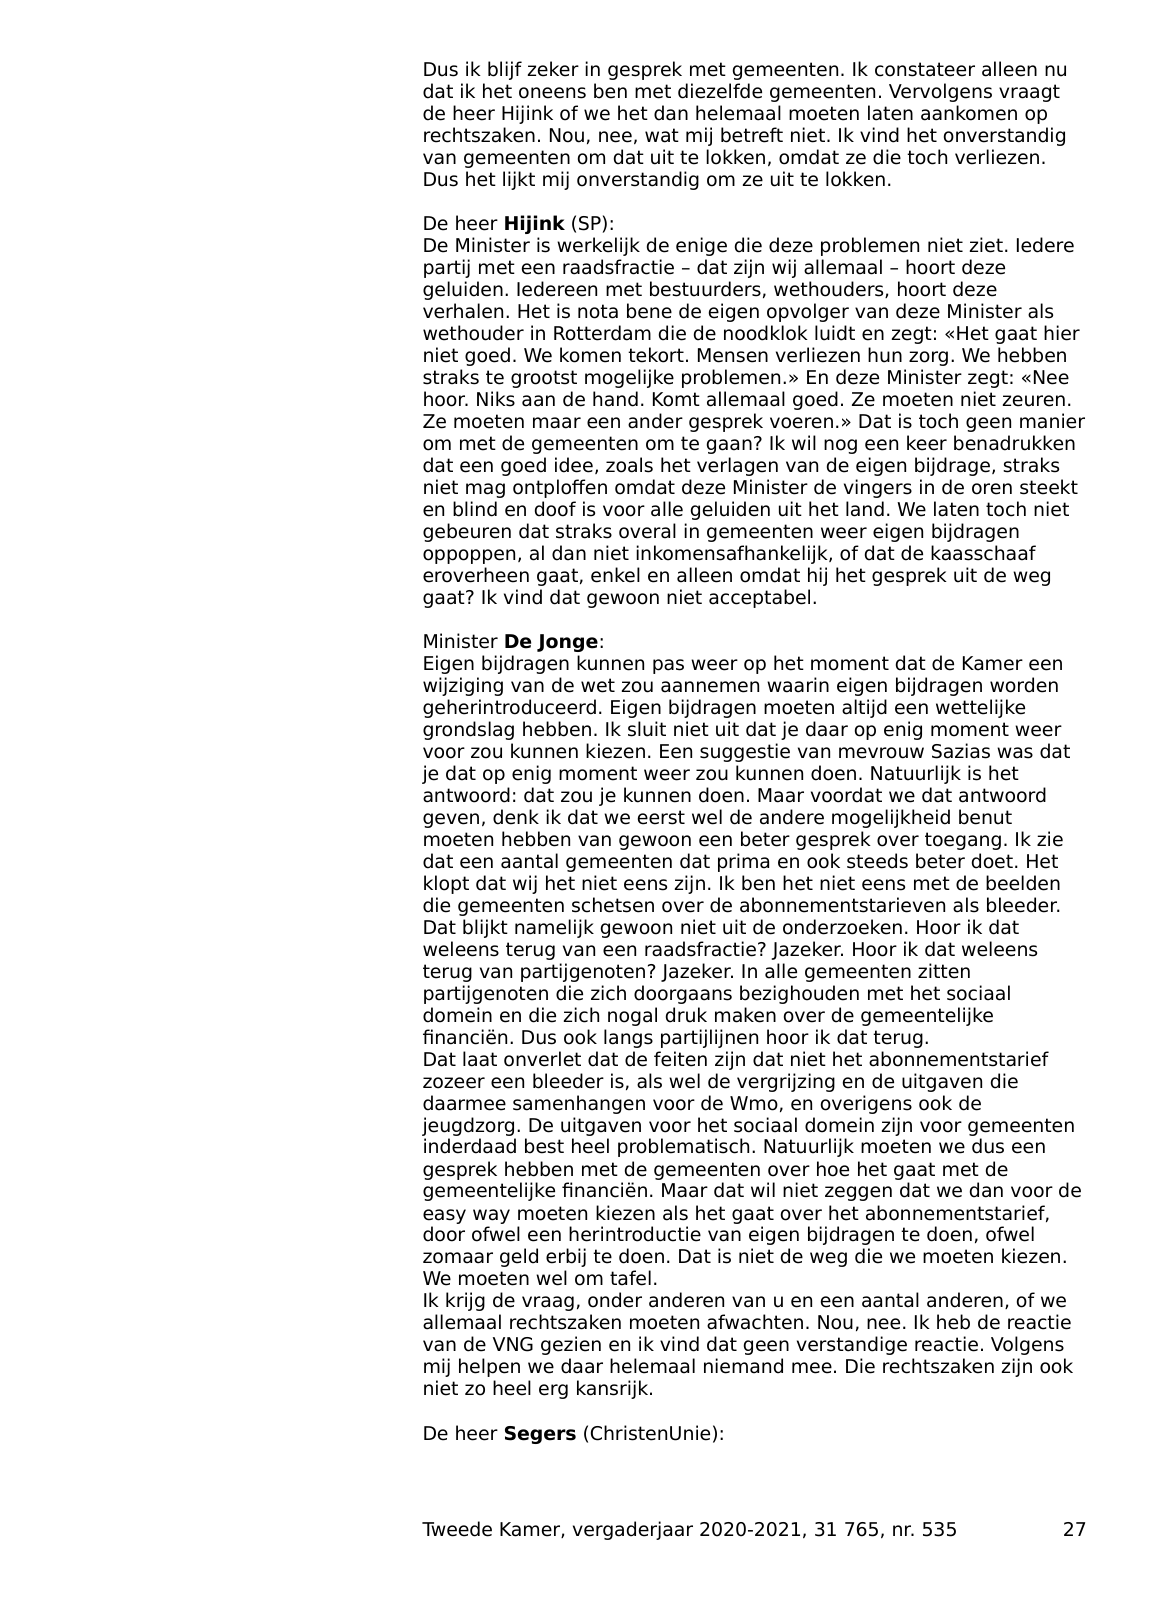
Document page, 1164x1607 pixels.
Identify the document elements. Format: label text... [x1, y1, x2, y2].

text Eigen bijdragen kunnen pas weer op het moment dat de Kamer een wijziging van de wet zou aannemen waarin eigen bijdragen worden geherintroduceerd. Eigen bijdragen moeten altijd een wettelijke grondslag hebben. Ik sluit niet uit dat je daar op enig moment weer voor zou kunnen kiezen. Een suggestie van mevrouw Sazias was dat je dat op enig moment weer zou kunnen doen. Natuurlijk is het antwoord: dat zou je kunnen doen. Maar voordat we dat antwoord geven, denk ik dat we eerst wel de andere mogelijkheid benut moeten hebben van gewoon een beter gesprek over toegang. Ik zie dat een aantal gemeenten dat prima en ook steeds beter doet. Het klopt dat wij het niet eens zijn. Ik ben het niet eens met de beelden die gemeenten schetsen over de abonnementstarieven als bleeder. Dat blijkt namelijk gewoon niet uit de onderzoeken. Hoor ik dat weleens terug van een raadsfractie? Jazeker. Hoor ik dat weleens terug van partijgenoten? Jazeker. In alle gemeenten zitten partijgenoten die zich doorgaans bezighouden met het sociaal domein en die zich nogal druk maken over de gemeentelijke financiën. Dus ook langs partijlijnen hoor ik dat terug. [422, 653, 1087, 1048]
text Dat laat onverlet dat de feiten zijn dat niet het abonnementstarief zozeer een bleeder is, als wel de vergrijzing en de uitgaven die daarmee samenhangen voor de Wmo, en overigens ook de jeugdzorg. De uitgaven voor het sociaal domein zijn voor gemeenten inderdaad best heel problematisch. Natuurlijk moeten we dus een gesprek hebben met de gemeenten over hoe het gaat met de gemeentelijke financiën. Maar dat wil niet zeggen dat we dan voor de easy way moeten kiezen als het gaat over het abonnementstarief, door ofwel een herintroductie van eigen bijdragen te doen, ofwel zomaar geld erbij te doen. Dat is niet de weg die we moeten kiezen. We moeten wel om tafel. [422, 1048, 1087, 1290]
text De heer Hijink (SP): [422, 213, 1087, 235]
text De heer Segers (ChristenUnie): [422, 1422, 1087, 1444]
text Ik krijg de vraag, onder anderen van u en een aantal anderen, of we allemaal rechtszaken moeten afwachten. Nou, nee. Ik heb de reactie van de VNG gezien en ik vind dat geen verstandige reactie. Volgens mij helpen we daar helemaal niemand mee. Die rechtszaken zijn ook niet zo heel erg kansrijk. [422, 1290, 1087, 1400]
text De Minister is werkelijk de enige die deze problemen niet ziet. Iedere partij met een raadsfractie – dat zijn wij allemaal – hoort deze geluiden. Iedereen met bestuurders, wethouders, hoort deze verhalen. Het is nota bene de eigen opvolger van deze Minister als wethouder in Rotterdam die de noodklok luidt en zegt: «Het gaat hier niet goed. We komen tekort. Mensen verliezen hun zorg. We hebben straks te grootst mogelijke problemen.» En deze Minister zegt: «Nee hoor. Niks aan de hand. Komt allemaal goed. Ze moeten niet zeuren. Ze moeten maar een ander gesprek voeren.» Dat is toch geen manier om met de gemeenten om te gaan? Ik wil nog een keer benadrukken dat een goed idee, zoals het verlagen van de eigen bijdrage, straks niet mag ontploffen omdat deze Minister de vingers in de oren steekt en blind en doof is voor alle geluiden uit het land. We laten toch niet gebeuren dat straks overal in gemeenten weer eigen bijdragen oppoppen, al dan niet inkomensafhankelijk, of dat de kaasschaaf eroverheen gaat, enkel en alleen omdat hij het gesprek uit de weg gaat? Ik vind dat gewoon niet acceptabel. [422, 235, 1087, 609]
text Minister De Jonge: [422, 631, 1087, 653]
text Dus ik blijf zeker in gesprek met gemeenten. Ik constateer alleen nu dat ik het oneens ben met diezelfde gemeenten. Vervolgens vraagt de heer Hijink of we het dan helemaal moeten laten aankomen op rechtszaken. Nou, nee, wat mij betreft niet. Ik vind het onverstandig van gemeenten om dat uit te lokken, omdat ze die toch verliezen. Dus het lijkt mij onverstandig om ze uit te lokken. [422, 59, 1087, 191]
